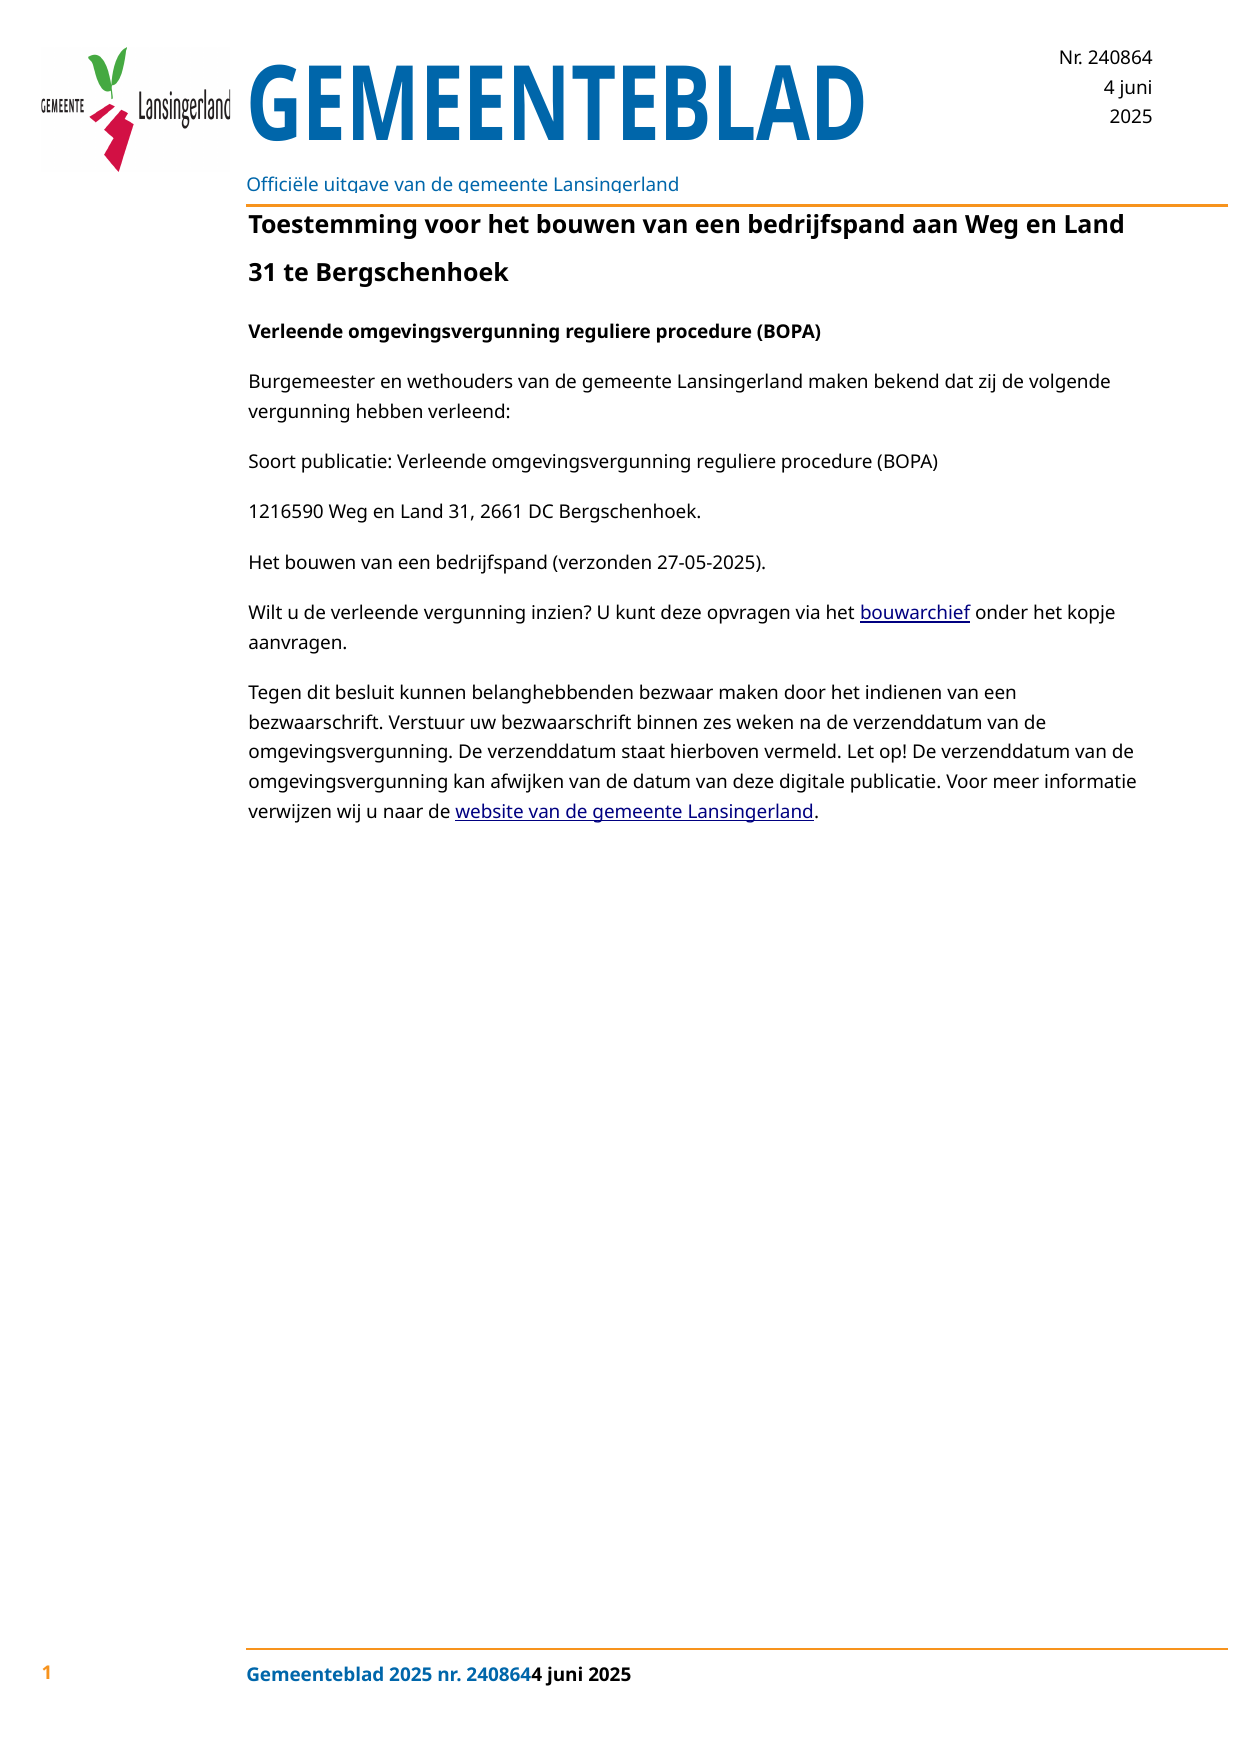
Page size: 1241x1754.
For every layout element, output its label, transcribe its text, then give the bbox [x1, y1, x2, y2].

text Het bouwen van een bedrijfspand (verzonden 27-05-2025). [248, 549, 1152, 575]
text Verleende omgevingsvergunning reguliere procedure (BOPA) [248, 318, 1152, 344]
text Soort publicatie: Verleende omgevingsvergunning reguliere procedure (BOPA) [248, 448, 1152, 474]
text Burgemeester en wethouders van de gemeente Lansingerland maken bekend dat zij de volgende vergunning hebben verleend: [248, 368, 1152, 424]
text Toestemming voor het bouwen van een bedrijfspand aan Weg en Land 31 te Bergschenhoek [248, 207, 1152, 288]
picture [41, 47, 231, 172]
text Tegen dit besluit kunnen belanghebbenden bezwaar maken door het indienen van een bezwaarschrift. Verstuur uw bezwaarschrift binnen zes weken na de verzenddatum van de omgevingsvergunning. De verzenddatum staat hierboven vermeld. Let op! De verzenddatum van de omgevingsvergunning kan afwijken van de datum van deze digitale publicatie. Voor meer informatie verwijzen wij u naar de website van de gemeente Lansingerland. [248, 679, 1152, 824]
text Wilt u de verleende vergunning inzien? U kunt deze opvragen via het bouwarchief onder het kopje aanvragen. [248, 599, 1152, 655]
text 1216590 Weg en Land 31, 2661 DC Bergschenhoek. [248, 499, 1152, 524]
